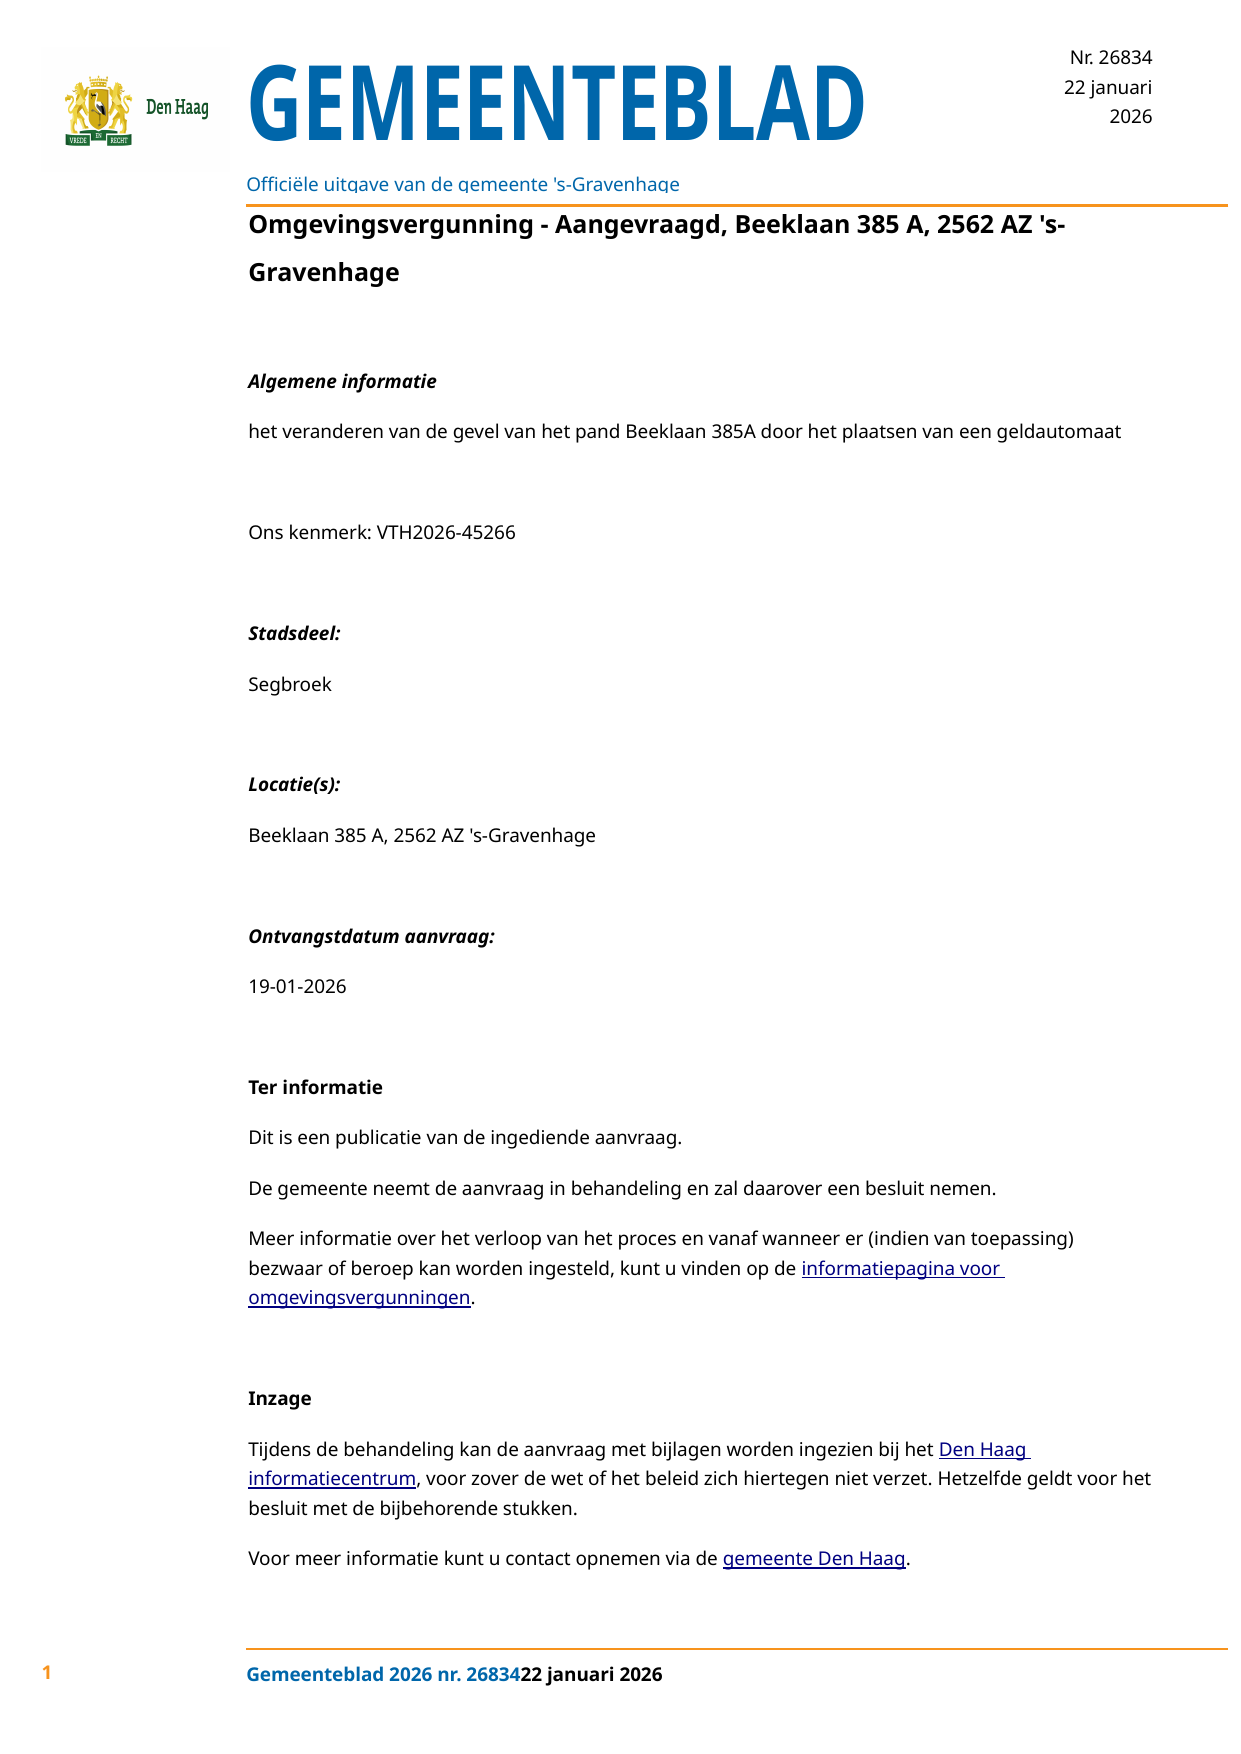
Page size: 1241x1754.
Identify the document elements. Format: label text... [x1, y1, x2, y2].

text Ons kenmerk: VTH2026-45266 [248, 519, 1152, 545]
text het veranderen van de gevel van het pand Beeklaan 385A door het plaatsen van een geldautomaat [248, 419, 1152, 444]
text Voor meer informatie kunt u contact opnemen via de gemeente Den Haag. [248, 1545, 1152, 1571]
text De gemeente neemt de aanvraag in behandeling en zal daarover een besluit nemen. [248, 1175, 1152, 1201]
text Omgevingsvergunning - Aangevraagd, Beeklaan 385 A, 2562 AZ 's-Gravenhage [248, 207, 1152, 288]
text Inzage [248, 1385, 1152, 1411]
text Tijdens de behandeling kan de aanvraag met bijlagen worden ingezien bij het Den Haag informatiecentrum, voor zover de wet of het beleid zich hiertegen niet verzet. Hetzelfde geldt voor het besluit met de bijbehorende stukken. [248, 1436, 1152, 1521]
text Segbroek [248, 671, 1152, 697]
text Beeklaan 385 A, 2562 AZ 's-Gravenhage [248, 822, 1152, 848]
text Dit is een publicatie van de ingediende aanvraag. [248, 1124, 1152, 1150]
text Ontvangstdatum aanvraag: [248, 923, 1152, 949]
text 19-01-2026 [248, 973, 1152, 999]
picture [41, 47, 231, 172]
text Ter informatie [248, 1074, 1152, 1100]
text Algemene informatie [248, 368, 1152, 394]
text Locatie(s): [248, 772, 1152, 797]
text Stadsdeel: [248, 620, 1152, 646]
text Meer informatie over het verloop van het proces en vanaf wanneer er (indien van toepassing) bezwaar of beroep kan worden ingesteld, kunt u vinden op de informatiepagina voor omgevingsvergunningen. [248, 1225, 1152, 1310]
